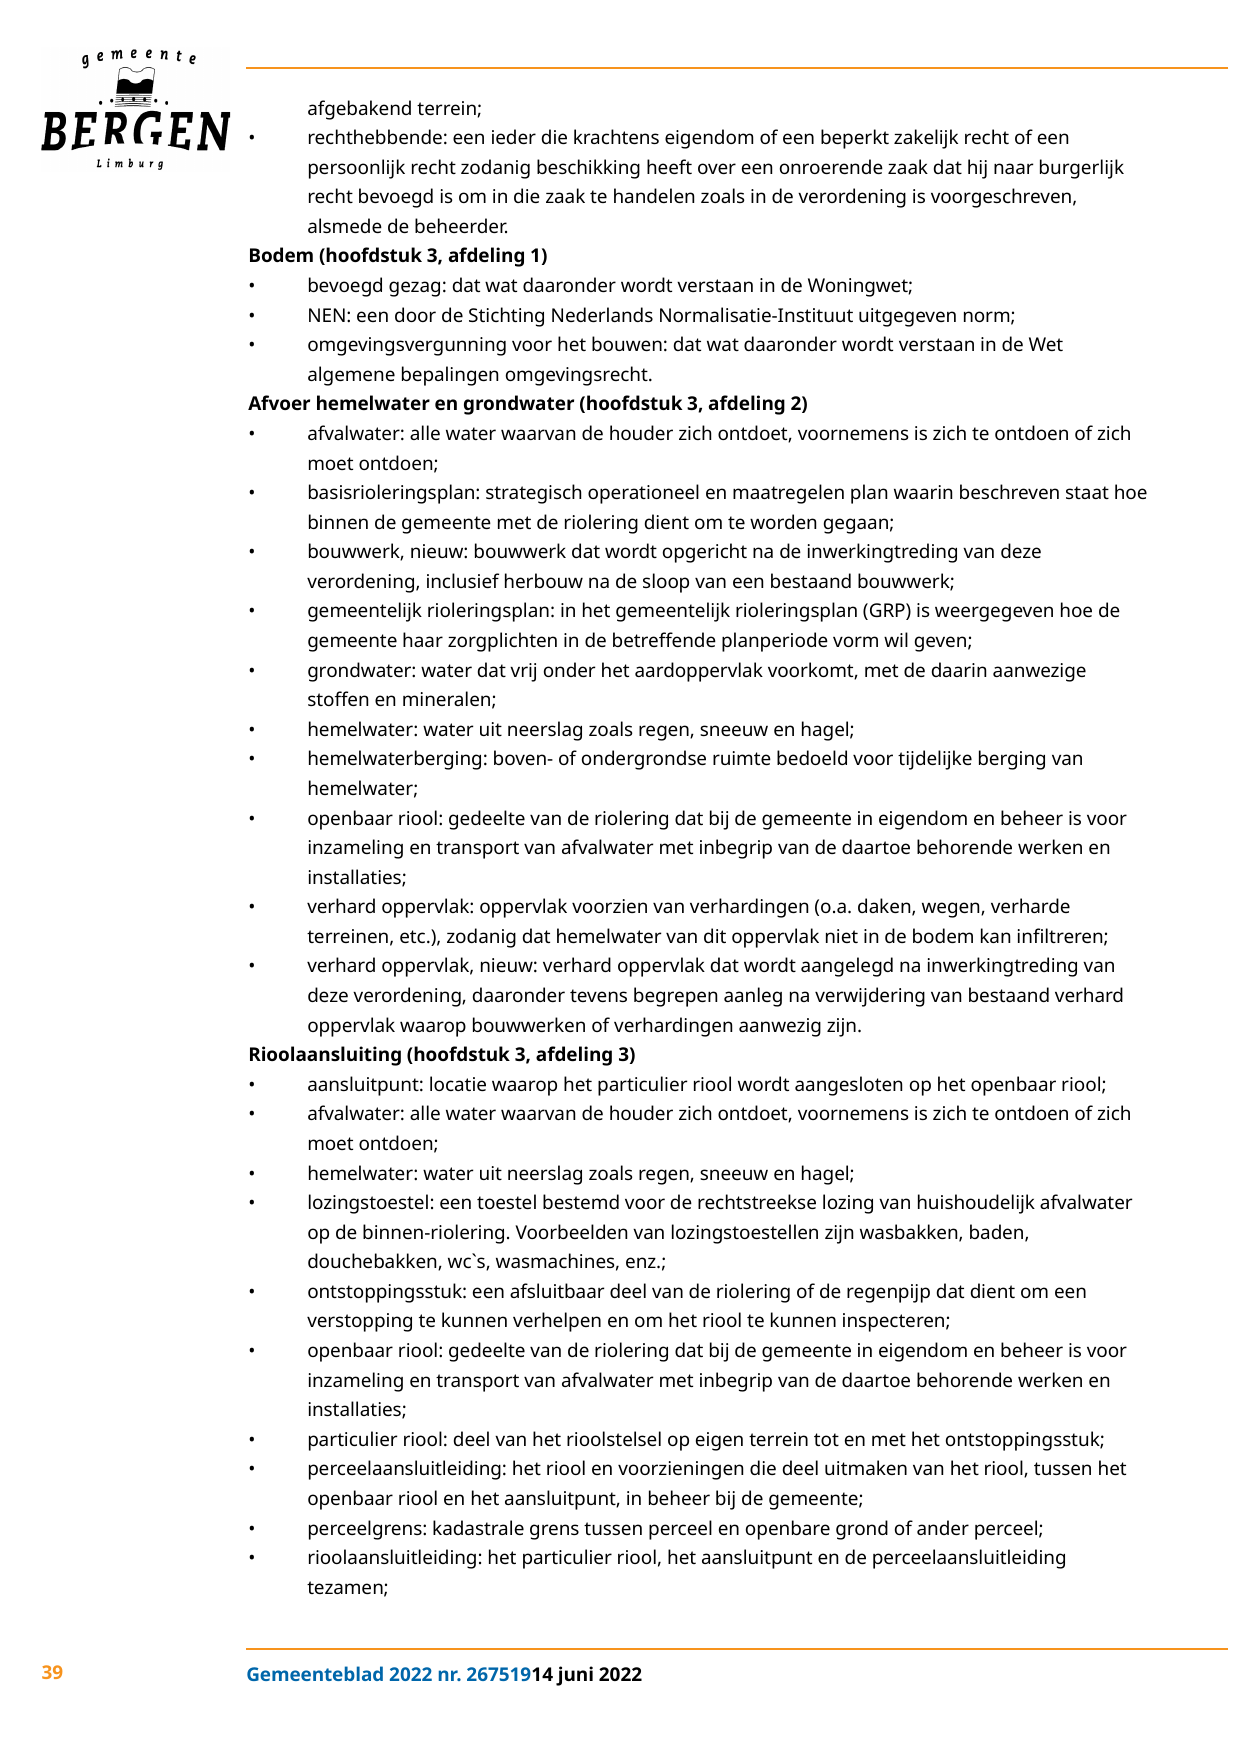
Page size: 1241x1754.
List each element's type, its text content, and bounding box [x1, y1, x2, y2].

list rechthebbende: een ieder die krachtens eigendom of een beperkt zakelijk recht of een persoonlijk recht zodanig beschikking heeft over een onroerende zaak dat hij naar burgerlijk recht bevoegd is om in die zaak te handelen zoals in de verordening is voorgeschreven, alsmede de beheerder. [248, 124, 1152, 239]
list hemelwater: water uit neerslag zoals regen, sneeuw en hagel; [248, 1160, 1152, 1186]
list particulier riool: deel van het rioolstelsel op eigen terrein tot en met het ontstoppingsstuk; [248, 1426, 1152, 1452]
list openbaar riool: gedeelte van de riolering dat bij de gemeente in eigendom en beheer is voor inzameling en transport van afvalwater met inbegrip van de daartoe behorende werken en installaties; [248, 1337, 1152, 1422]
list NEN: een door de Stichting Nederlands Normalisatie-Instituut uitgegeven norm; [248, 302, 1152, 328]
list openbaar riool: gedeelte van de riolering dat bij de gemeente in eigendom en beheer is voor inzameling en transport van afvalwater met inbegrip van de daartoe behorende werken en installaties; [248, 805, 1152, 890]
text Afvoer hemelwater en grondwater (hoofdstuk 3, afdeling 2) [248, 391, 1152, 416]
text Bodem (hoofdstuk 3, afdeling 1) [248, 243, 1152, 268]
list perceelaansluitleiding: het riool en voorzieningen die deel uitmaken van het riool, tussen het openbaar riool en het aansluitpunt, in beheer bij de gemeente; [248, 1456, 1152, 1511]
list lozingstoestel: een toestel bestemd voor de rechtstreekse lozing van huishoudelijk afvalwater op de binnen-riolering. Voorbeelden van lozingstoestellen zijn wasbakken, baden, douchebakken, wc`s, wasmachines, enz.; [248, 1189, 1152, 1274]
list bouwwerk, nieuw: bouwwerk dat wordt opgericht na de inwerkingtreding van deze verordening, inclusief herbouw na de sloop van een bestaand bouwwerk; [248, 538, 1152, 594]
list afvalwater: alle water waarvan de houder zich ontdoet, voornemens is zich te ontdoen of zich moet ontdoen; [248, 420, 1152, 476]
list hemelwater: water uit neerslag zoals regen, sneeuw en hagel; [248, 716, 1152, 742]
list hemelwaterberging: boven- of ondergrondse ruimte bedoeld voor tijdelijke berging van hemelwater; [248, 746, 1152, 801]
list gemeentelijk rioleringsplan: in het gemeentelijk rioleringsplan (GRP) is weergegeven hoe de gemeente haar zorgplichten in de betreffende planperiode vorm wil geven; [248, 598, 1152, 653]
list verhard oppervlak, nieuw: verhard oppervlak dat wordt aangelegd na inwerkingtreding van deze verordening, daaronder tevens begrepen aanleg na verwijdering van bestaand verhard oppervlak waarop bouwwerken of verhardingen aanwezig zijn. [248, 953, 1152, 1038]
list verhard oppervlak: oppervlak voorzien van verhardingen (o.a. daken, wegen, verharde terreinen, etc.), zodanig dat hemelwater van dit oppervlak niet in de bodem kan infiltreren; [248, 893, 1152, 949]
list aansluitpunt: locatie waarop het particulier riool wordt aangesloten op het openbaar riool; [248, 1071, 1152, 1097]
list perceelgrens: kadastrale grens tussen perceel en openbare grond of ander perceel; [248, 1515, 1152, 1541]
list ontstoppingsstuk: een afsluitbaar deel van de riolering of de regenpijp dat dient om een verstopping te kunnen verhelpen en om het riool te kunnen inspecteren; [248, 1278, 1152, 1333]
list grondwater: water dat vrij onder het aardoppervlak voorkomt, met de daarin aanwezige stoffen en mineralen; [248, 657, 1152, 712]
list afvalwater: alle water waarvan de houder zich ontdoet, voornemens is zich te ontdoen of zich moet ontdoen; [248, 1101, 1152, 1156]
list rioolaansluitleiding: het particulier riool, het aansluitpunt en de perceelaansluitleiding tezamen; [248, 1544, 1152, 1600]
text Rioolaansluiting (hoofdstuk 3, afdeling 3) [248, 1041, 1152, 1067]
list omgevingsvergunning voor het bouwen: dat wat daaronder wordt verstaan in de Wet algemene bepalingen omgevingsrecht. [248, 331, 1152, 387]
list bevoegd gezag: dat wat daaronder wordt verstaan in de Woningwet; [248, 272, 1152, 298]
picture [41, 47, 231, 172]
list afgebakend terrein; [248, 95, 1152, 121]
list basisrioleringsplan: strategisch operationeel en maatregelen plan waarin beschreven staat hoe binnen de gemeente met de riolering dient om te worden gegaan; [248, 479, 1152, 535]
